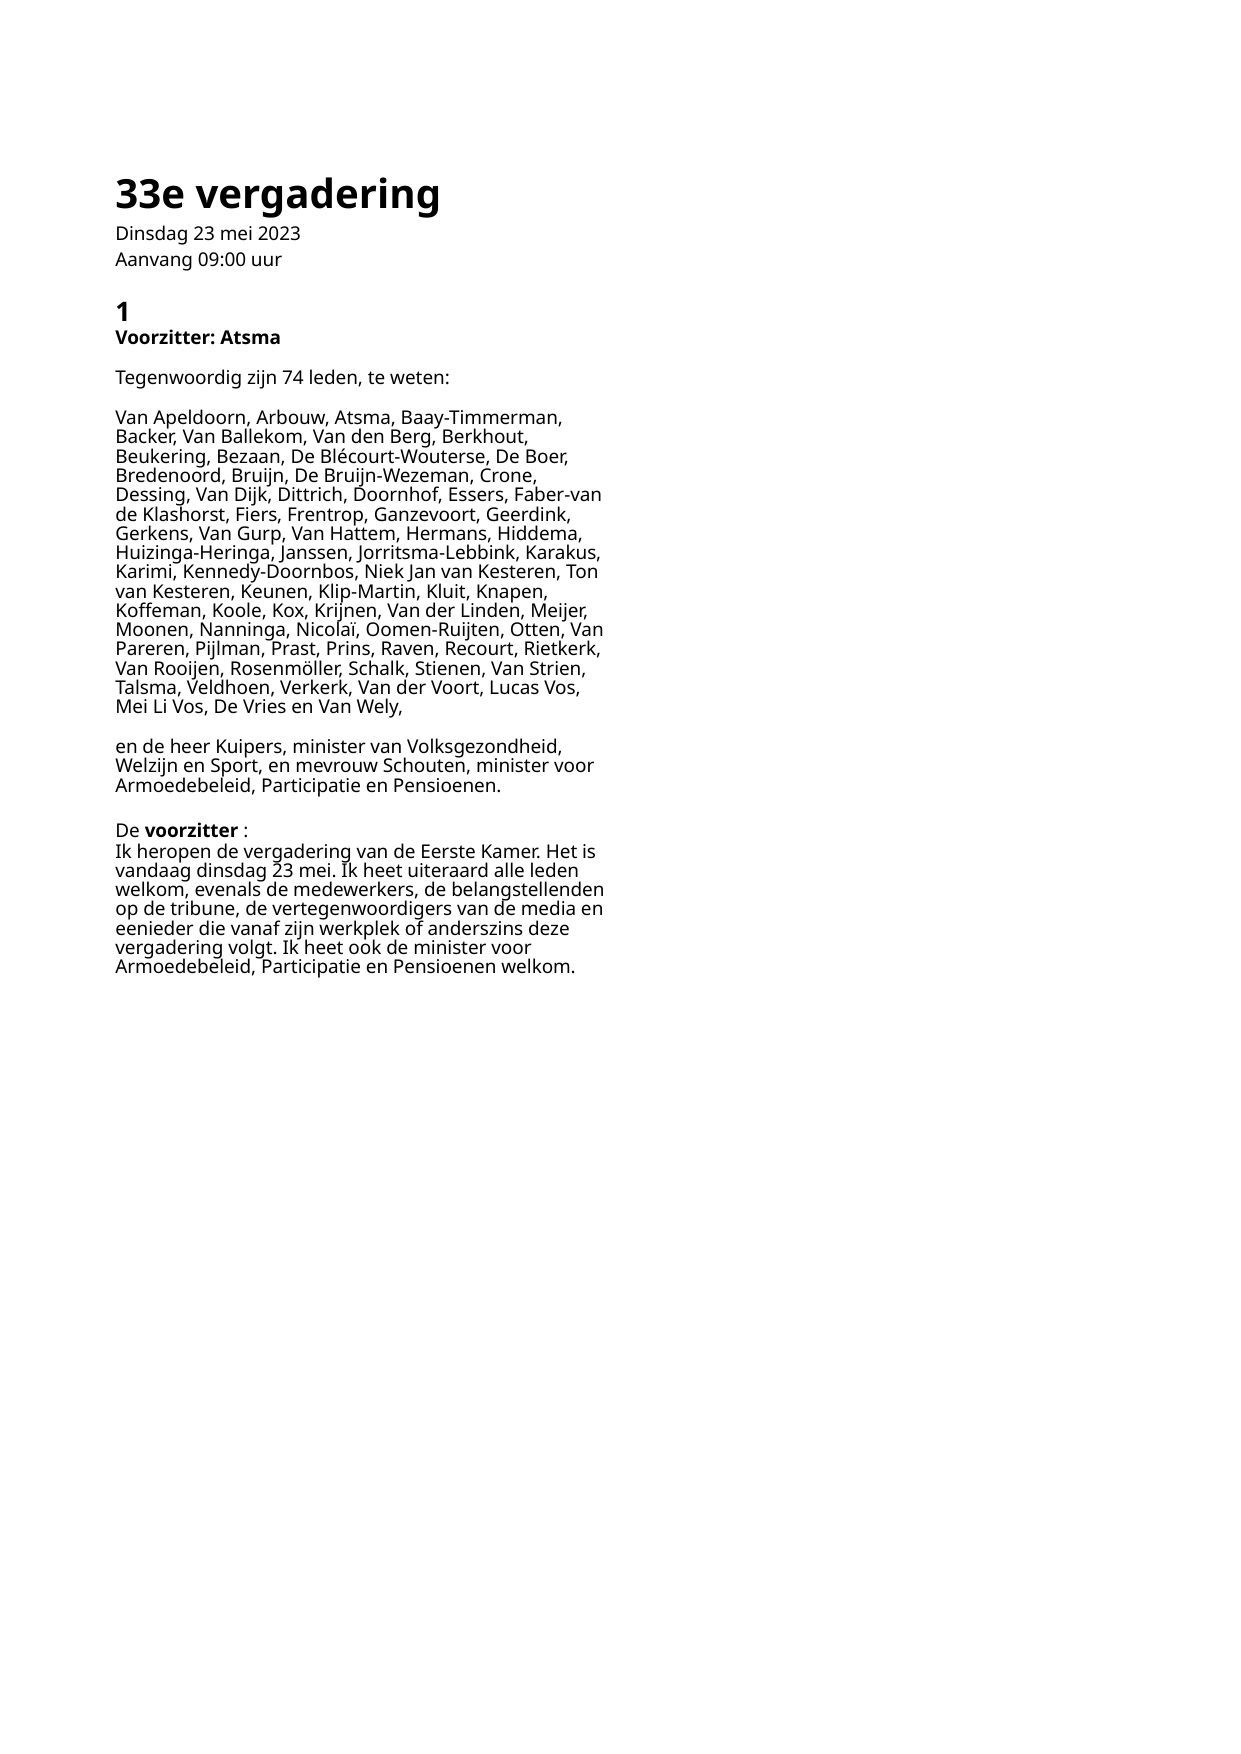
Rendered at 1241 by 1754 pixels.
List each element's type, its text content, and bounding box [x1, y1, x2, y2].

text 1 [115, 292, 605, 329]
text 33e vergadering [115, 165, 605, 220]
text Tegenwoordig zijn 74 leden, te weten: [115, 369, 605, 388]
text Ik heropen de vergadering van de Eerste Kamer. Het is vandaag dinsdag 23 mei. Ik heet uiteraard alle leden welkom, evenals de medewerkers, de belangstellenden op de tribune, de vertegenwoordigers van de media en eenieder die vanaf zijn werkplek of anderszins deze vergadering volgt. Ik heet ook de minister voor Armoedebeleid, Participatie en Pensioenen welkom. [115, 843, 605, 977]
text Dinsdag 23 mei 2023 [115, 220, 605, 246]
text Voorzitter: Atsma [115, 329, 605, 348]
text Aanvang 09:00 uur [115, 246, 605, 272]
text en de heer Kuipers, minister van Volksgezondheid, Welzijn en Sport, en mevrouw Schouten, minister voor Armoedebeleid, Participatie en Pensioenen. [115, 738, 605, 796]
text De voorzitter : [115, 817, 605, 843]
text Van Apeldoorn, Arbouw, Atsma, Baay-Timmerman, Backer, Van Ballekom, Van den Berg, Berkhout, Beukering, Bezaan, De Blécourt-Wouterse, De Boer, Bredenoord, Bruijn, De Bruijn-Wezeman, Crone, Dessing, Van Dijk, Dittrich, Doornhof, Essers, Faber-van de Klashorst, Fiers, Frentrop, Ganzevoort, Geerdink, Gerkens, Van Gurp, Van Hattem, Hermans, Hiddema, Huizinga-Heringa, Janssen, Jorritsma-Lebbink, Karakus, Karimi, Kennedy-Doornbos, Niek Jan van Kesteren, Ton van Kesteren, Keunen, Klip-Martin, Kluit, Knapen, Koffeman, Koole, Kox, Krijnen, Van der Linden, Meijer, Moonen, Nanninga, Nicolaï, Oomen-Ruijten, Otten, Van Pareren, Pijlman, Prast, Prins, Raven, Recourt, Rietkerk, Van Rooijen, Rosenmöller, Schalk, Stienen, Van Strien, Talsma, Veldhoen, Verkerk, Van der Voort, Lucas Vos, Mei Li Vos, De Vries en Van Wely, [115, 409, 605, 717]
